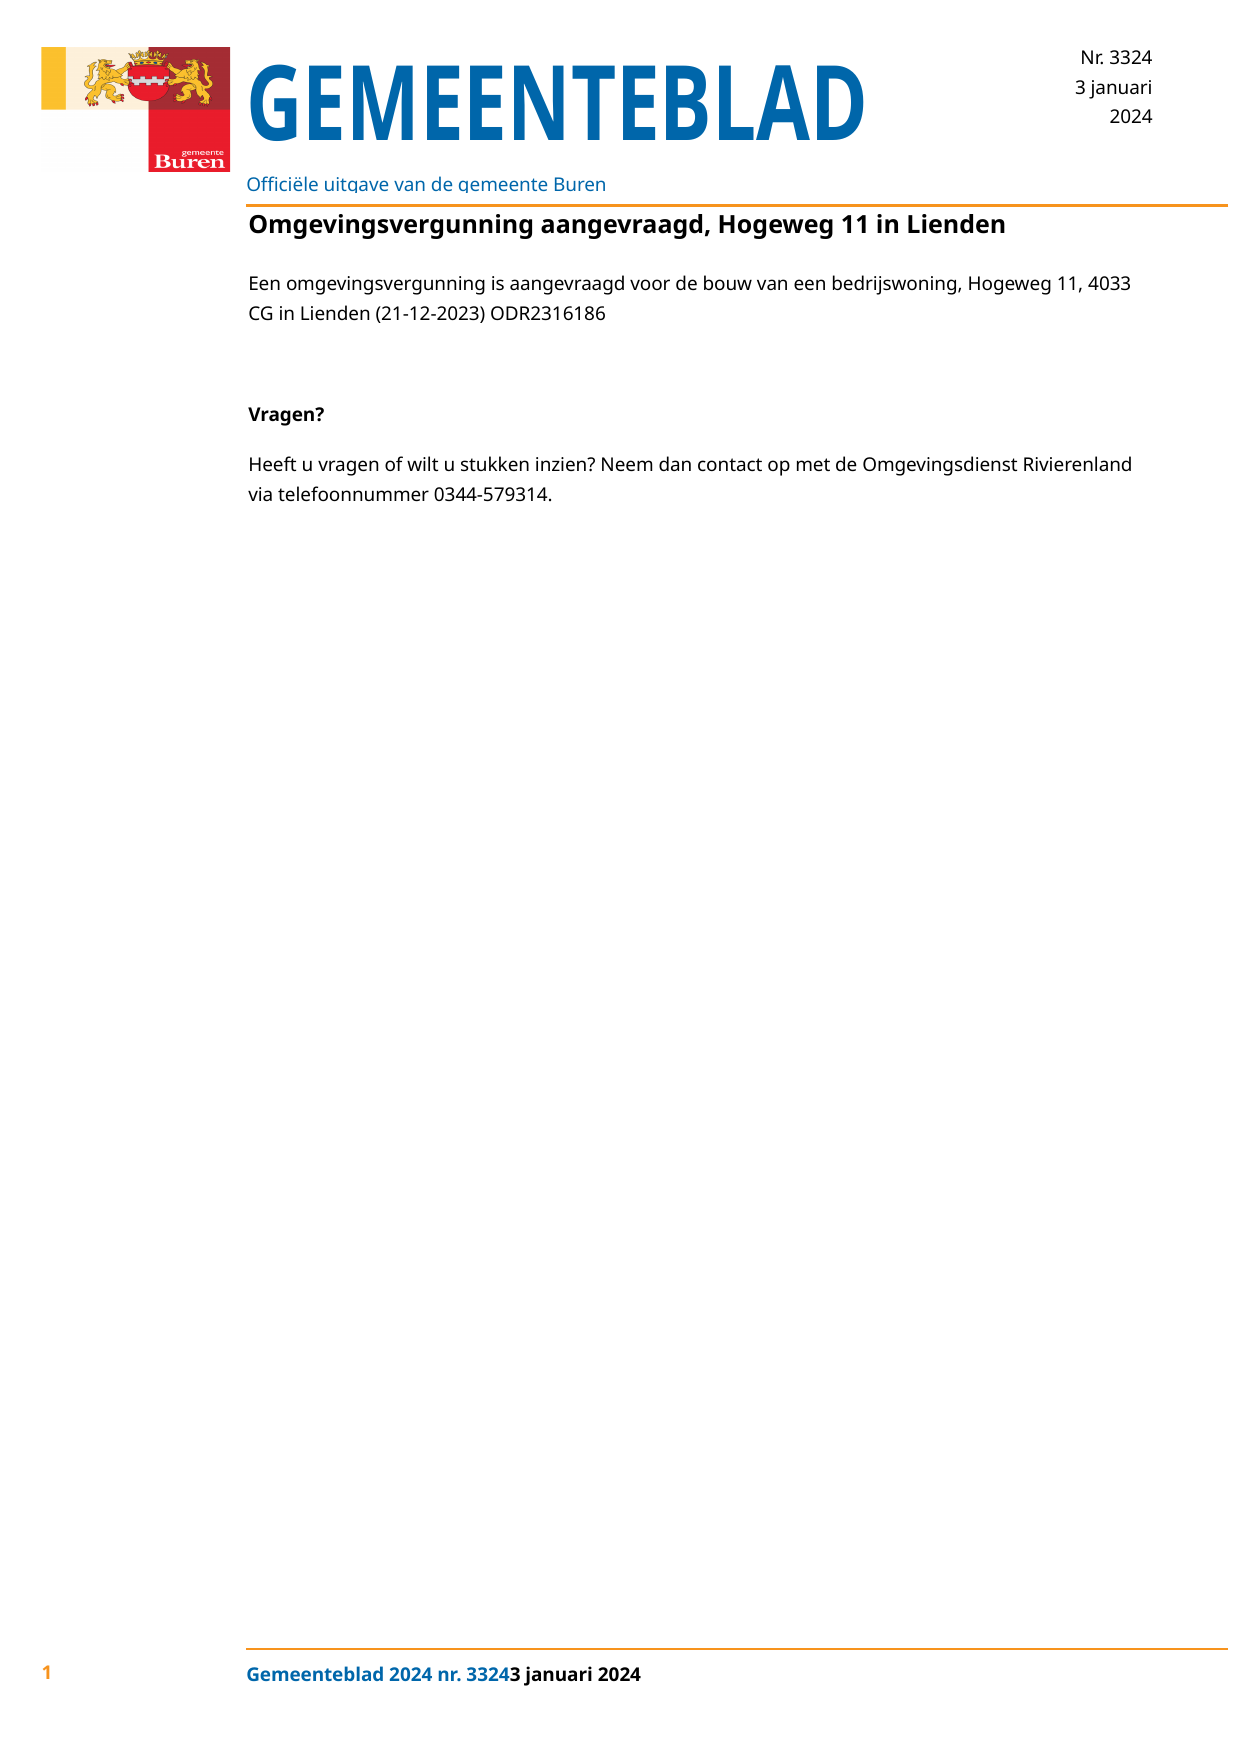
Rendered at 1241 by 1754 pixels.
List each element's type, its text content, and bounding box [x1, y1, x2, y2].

text Vragen? [248, 401, 1152, 426]
text Omgevingsvergunning aangevraagd, Hogeweg 11 in Lienden [248, 207, 1152, 241]
picture [41, 47, 231, 172]
text Heeft u vragen of wilt u stukken inzien? Neem dan contact op met de Omgevingsdienst Rivierenland via telefoonnummer 0344-579314. [248, 451, 1152, 506]
text Een omgevingsvergunning is aangevraagd voor de bouw van een bedrijswoning, Hogeweg 11, 4033 CG in Lienden (21-12-2023) ODR2316186 [248, 270, 1152, 326]
